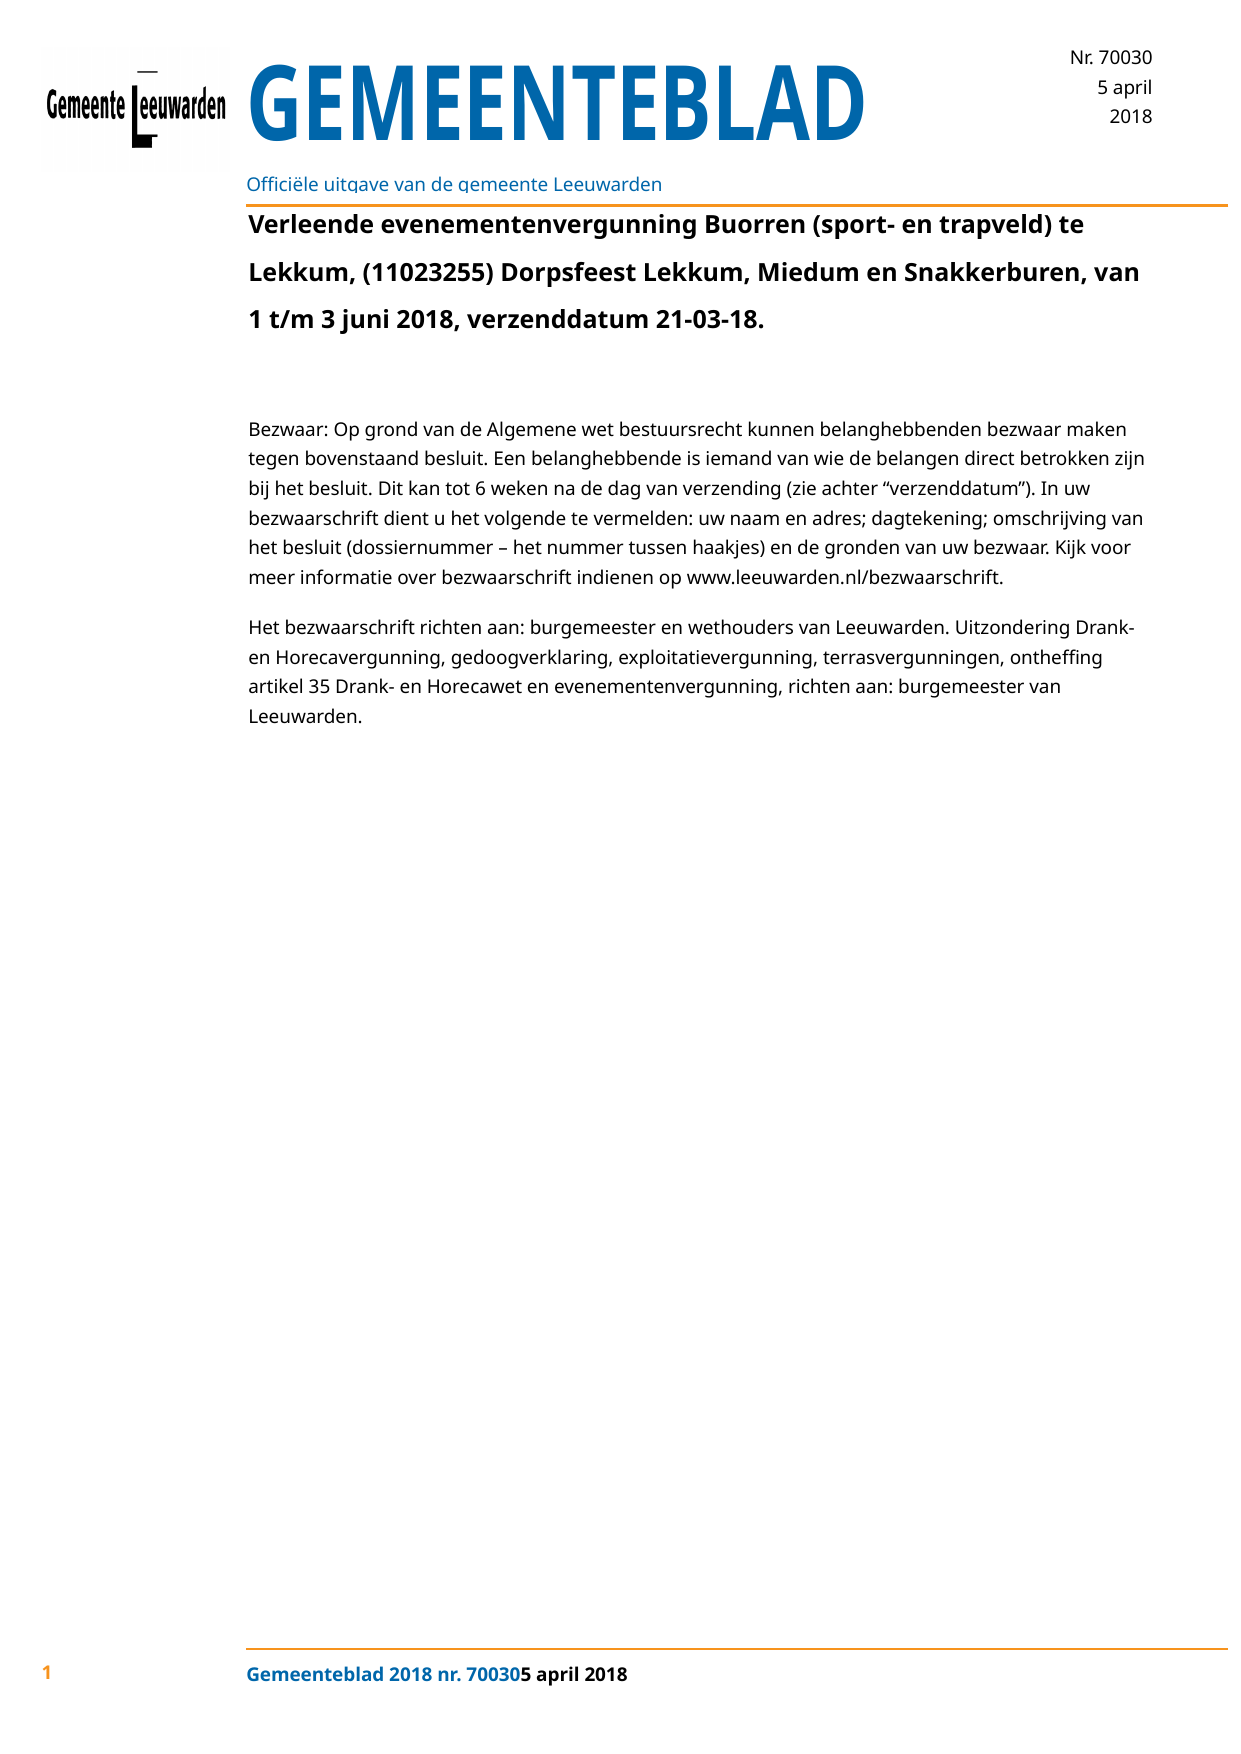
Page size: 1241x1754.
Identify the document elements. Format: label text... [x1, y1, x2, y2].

text Het bezwaarschrift richten aan: burgemeester en wethouders van Leeuwarden. Uitzondering Drank- en Horecavergunning, gedoogverklaring, exploitatievergunning, terrasvergunningen, ontheffing artikel 35 Drank- en Horecawet en evenementenvergunning, richten aan: burgemeester van Leeuwarden. [248, 614, 1152, 729]
picture [41, 47, 231, 172]
text Verleende evenementenvergunning Buorren (sport- en trapveld) te Lekkum, (11023255) Dorpsfeest Lekkum, Miedum en Snakkerburen, van 1 t/m 3 juni 2018, verzenddatum 21-03-18. [248, 207, 1152, 336]
text Bezwaar: Op grond van de Algemene wet bestuursrecht kunnen belanghebbenden bezwaar maken tegen bovenstaand besluit. Een belanghebbende is iemand van wie de belangen direct betrokken zijn bij het besluit. Dit kan tot 6 weken na de dag van verzending (zie achter “verzenddatum”). In uw bezwaarschrift dient u het volgende te vermelden: uw naam en adres; dagtekening; omschrijving van het besluit (dossiernummer – het nummer tussen haakjes) en de gronden van uw bezwaar. Kijk voor meer informatie over bezwaarschrift indienen op www.leeuwarden.nl/bezwaarschrift. [248, 416, 1152, 589]
